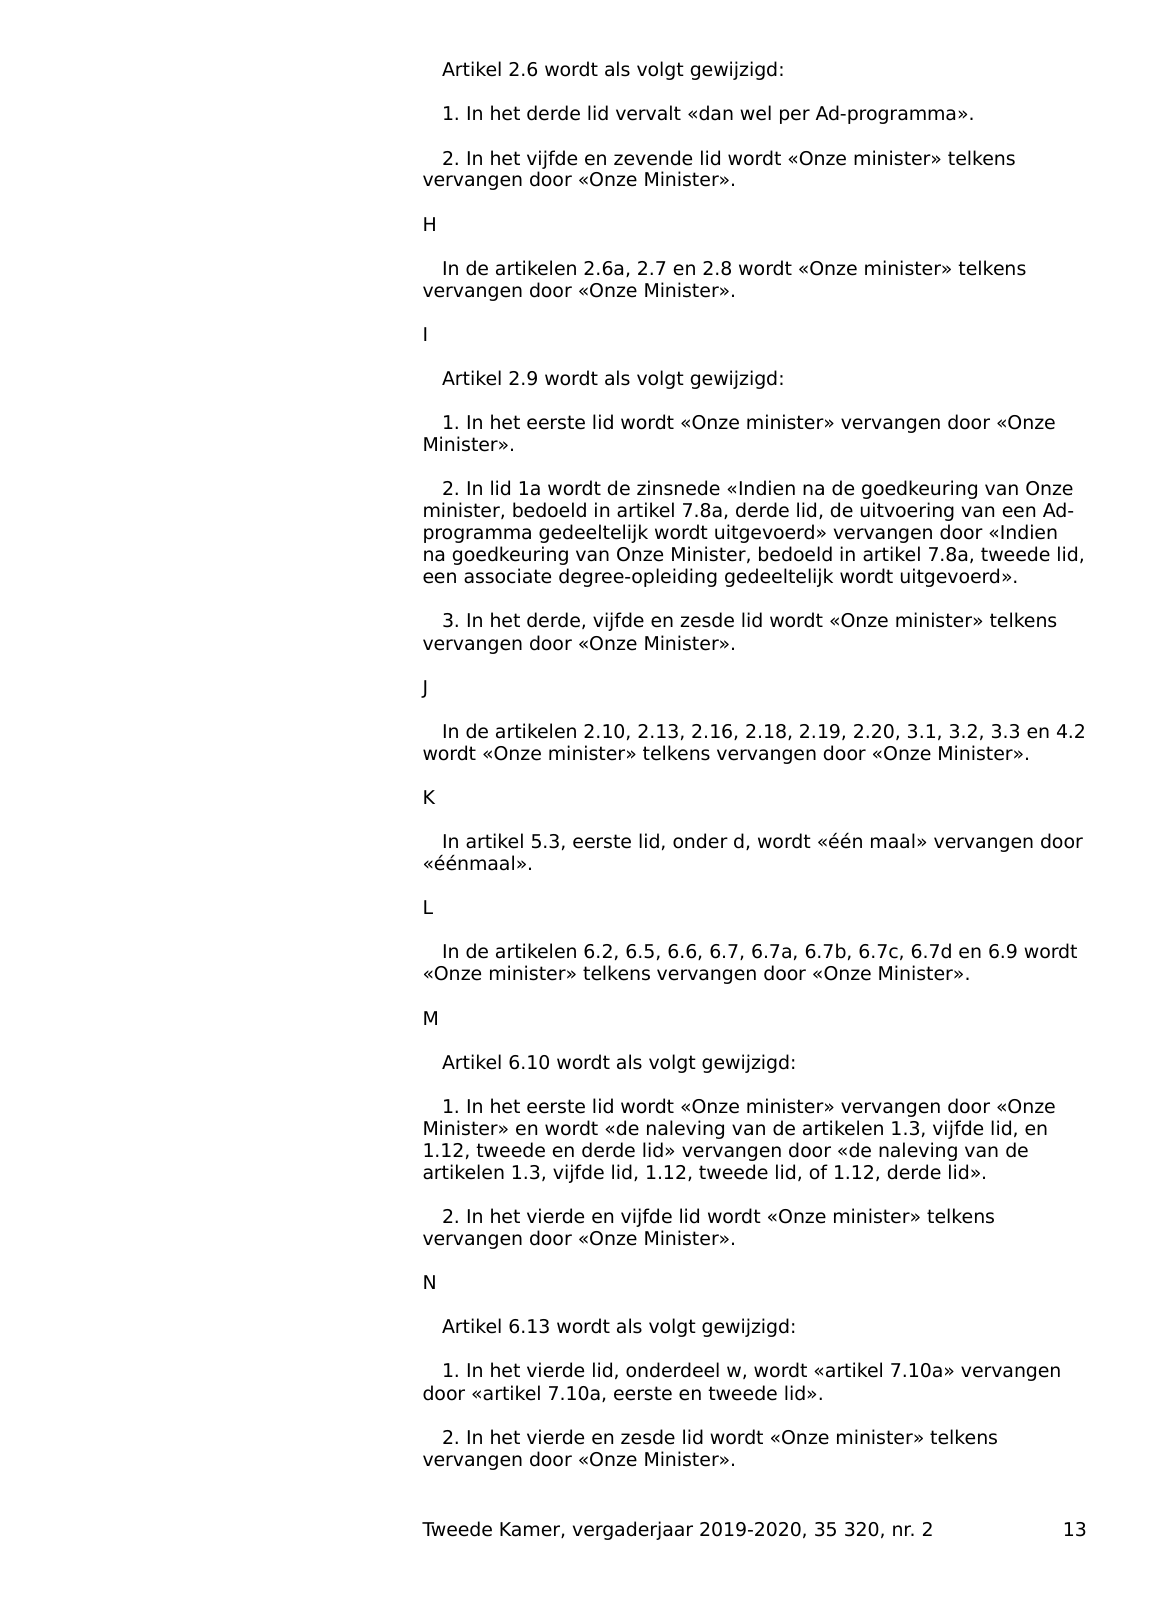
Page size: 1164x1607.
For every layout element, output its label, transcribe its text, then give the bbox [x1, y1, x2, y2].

text Artikel 2.9 wordt als volgt gewijzigd: [422, 368, 1087, 390]
text 1. In het vierde lid, onderdeel w, wordt «artikel 7.10a» vervangen door «artikel 7.10a, eerste en tweede lid». [422, 1360, 1087, 1404]
text Artikel 6.13 wordt als volgt gewijzigd: [422, 1316, 1087, 1338]
text 1. In het eerste lid wordt «Onze minister» vervangen door «Onze Minister». [422, 412, 1087, 456]
text I [422, 324, 1087, 346]
text 2. In het vijfde en zevende lid wordt «Onze minister» telkens vervangen door «Onze Minister». [422, 147, 1087, 191]
text 3. In het derde, vijfde en zesde lid wordt «Onze minister» telkens vervangen door «Onze Minister». [422, 610, 1087, 654]
text 2. In lid 1a wordt de zinsnede «Indien na de goedkeuring van Onze minister, bedoeld in artikel 7.8a, derde lid, de uitvoering van een Ad-programma gedeeltelijk wordt uitgevoerd» vervangen door «Indien na goedkeuring van Onze Minister, bedoeld in artikel 7.8a, tweede lid, een associate degree-opleiding gedeeltelijk wordt uitgevoerd». [422, 478, 1087, 588]
text 2. In het vierde en zesde lid wordt «Onze minister» telkens vervangen door «Onze Minister». [422, 1427, 1087, 1471]
text H [422, 213, 1087, 236]
text 1. In het derde lid vervalt «dan wel per Ad-programma». [422, 103, 1087, 125]
text In de artikelen 2.6a, 2.7 en 2.8 wordt «Onze minister» telkens vervangen door «Onze Minister». [422, 258, 1087, 302]
text 2. In het vierde en vijfde lid wordt «Onze minister» telkens vervangen door «Onze Minister». [422, 1206, 1087, 1250]
text M [422, 1007, 1087, 1029]
text 1. In het eerste lid wordt «Onze minister» vervangen door «Onze Minister» en wordt «de naleving van de artikelen 1.3, vijfde lid, en 1.12, tweede en derde lid» vervangen door «de naleving van de artikelen 1.3, vijfde lid, 1.12, tweede lid, of 1.12, derde lid». [422, 1096, 1087, 1184]
text L [422, 897, 1087, 919]
text Artikel 6.10 wordt als volgt gewijzigd: [422, 1052, 1087, 1074]
text J [422, 677, 1087, 698]
text N [422, 1272, 1087, 1294]
text K [422, 787, 1087, 809]
text Artikel 2.6 wordt als volgt gewijzigd: [422, 59, 1087, 81]
text In artikel 5.3, eerste lid, onder d, wordt «één maal» vervangen door «éénmaal». [422, 831, 1087, 875]
text In de artikelen 6.2, 6.5, 6.6, 6.7, 6.7a, 6.7b, 6.7c, 6.7d en 6.9 wordt «Onze minister» telkens vervangen door «Onze Minister». [422, 941, 1087, 985]
text In de artikelen 2.10, 2.13, 2.16, 2.18, 2.19, 2.20, 3.1, 3.2, 3.3 en 4.2 wordt «Onze minister» telkens vervangen door «Onze Minister». [422, 721, 1087, 765]
